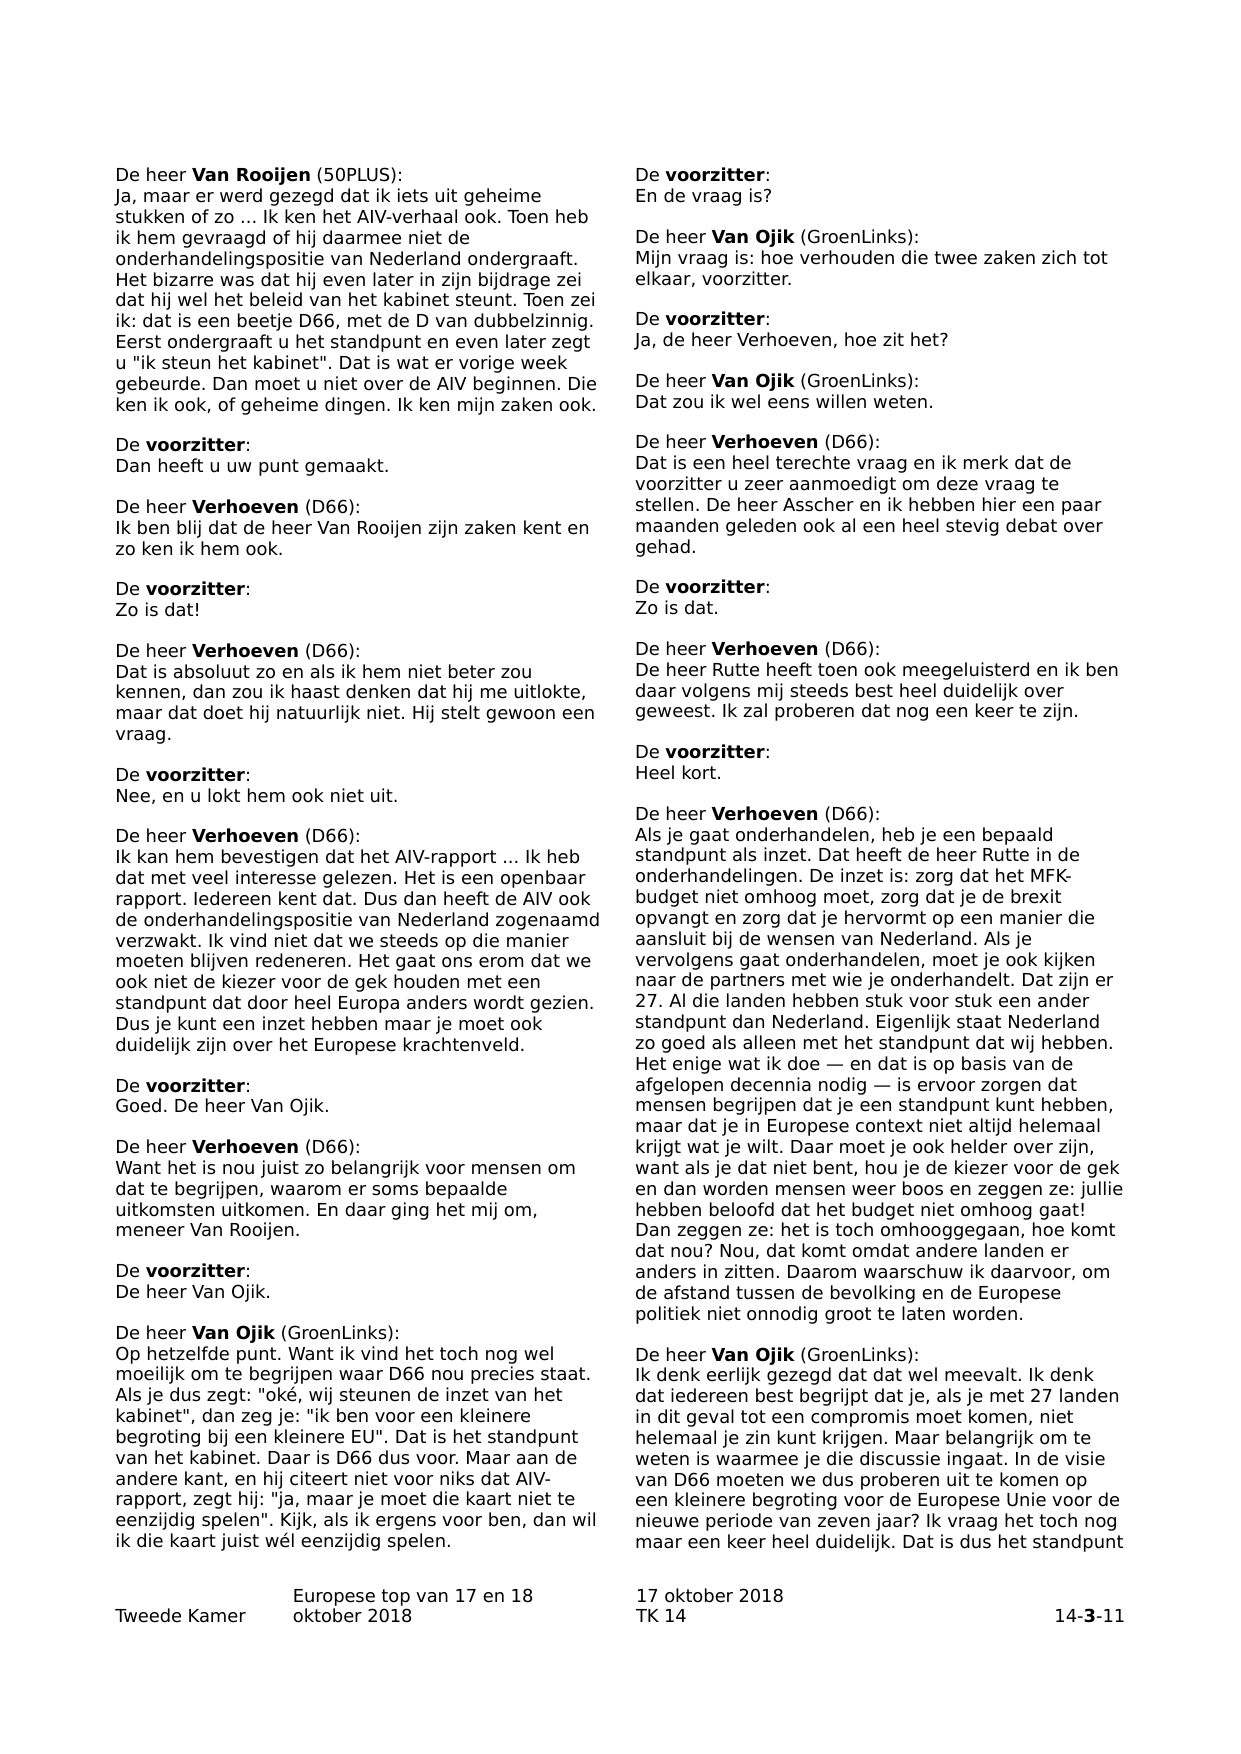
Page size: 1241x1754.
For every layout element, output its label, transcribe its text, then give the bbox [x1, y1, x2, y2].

text De heer Van Rooijen (50PLUS): [115, 165, 605, 186]
text En de vraag is? [635, 186, 1125, 207]
text Ja, de heer Verhoeven, hoe zit het? [635, 330, 1125, 351]
text De voorzitter: [115, 765, 605, 786]
text Mijn vraag is: hoe verhouden die twee zaken zich tot elkaar, voorzitter. [635, 248, 1125, 289]
text Ik ben blij dat de heer Van Rooijen zijn zaken kent en zo ken ik hem ook. [115, 517, 605, 559]
text De heer Van Ojik (GroenLinks): [635, 227, 1125, 248]
text Heel kort. [635, 763, 1125, 784]
text Dat is absoluut zo en als ik hem niet beter zou kennen, dan zou ik haast denken dat hij me uitlokte, maar dat doet hij natuurlijk niet. Hij stelt gewoon een vraag. [115, 661, 605, 745]
text De voorzitter: [635, 577, 1125, 598]
text Als je gaat onderhandelen, heb je een bepaald standpunt als inzet. Dat heeft de heer Rutte in de onderhandelingen. De inzet is: zorg dat het MFK-budget niet omhoog moet, zorg dat je de brexit opvangt en zorg dat je hervormt op een manier die aansluit bij de wensen van Nederland. Als je vervolgens gaat onderhandelen, moet je ook kijken naar de partners met wie je onderhandelt. Dat zijn er 27. Al die landen hebben stuk voor stuk een ander standpunt dan Nederland. Eigenlijk staat Nederland zo goed als alleen met het standpunt dat wij hebben. Het enige wat ik doe — en dat is op basis van de afgelopen decennia nodig — is ervoor zorgen dat mensen begrijpen dat je een standpunt kunt hebben, maar dat je in Europese context niet altijd helemaal krijgt wat je wilt. Daar moet je ook helder over zijn, want als je dat niet bent, hou je de kiezer voor de gek en dan worden mensen weer boos en zeggen ze: jullie hebben beloofd dat het budget niet omhoog gaat! Dan zeggen ze: het is toch omhooggegaan, hoe komt dat nou? Nou, dat komt omdat andere landen er anders in zitten. Daarom waarschuw ik daarvoor, om de afstand tussen de bevolking en de Europese politiek niet onnodig groot te laten worden. [635, 824, 1125, 1324]
text Zo is dat! [115, 600, 605, 621]
text Dan heeft u uw punt gemaakt. [115, 456, 605, 477]
text De voorzitter: [635, 165, 1125, 186]
text Zo is dat. [635, 598, 1125, 619]
text De heer Verhoeven (D66): [115, 497, 605, 517]
text Nee, en u lokt hem ook niet uit. [115, 786, 605, 806]
text Dat is een heel terechte vraag en ik merk dat de voorzitter u zeer aanmoedigt om deze vraag te stellen. De heer Asscher en ik hebben hier een paar maanden geleden ook al een heel stevig debat over gehad. [635, 453, 1125, 557]
text De heer Van Ojik. [115, 1282, 605, 1303]
text De heer Verhoeven (D66): [115, 826, 605, 847]
text De heer Verhoeven (D66): [115, 641, 605, 661]
text Goed. De heer Van Ojik. [115, 1096, 605, 1117]
text Ik kan hem bevestigen dat het AIV-rapport ... Ik heb dat met veel interesse gelezen. Het is een openbaar rapport. Iedereen kent dat. Dus dan heeft de AIV ook de onderhandelingspositie van Nederland zogenaamd verzwakt. Ik vind niet dat we steeds op die manier moeten blijven redeneren. Het gaat ons erom dat we ook niet de kiezer voor de gek houden met een standpunt dat door heel Europa anders wordt gezien. Dus je kunt een inzet hebben maar je moet ook duidelijk zijn over het Europese krachtenveld. [115, 847, 605, 1055]
text De voorzitter: [635, 309, 1125, 330]
text De heer Van Ojik (GroenLinks): [115, 1323, 605, 1343]
text Ja, maar er werd gezegd dat ik iets uit geheime stukken of zo ... Ik ken het AIV-verhaal ook. Toen heb ik hem gevraagd of hij daarmee niet de onderhandelingspositie van Nederland ondergraaft. Het bizarre was dat hij even later in zijn bijdrage zei dat hij wel het beleid van het kabinet steunt. Toen zei ik: dat is een beetje D66, met de D van dubbelzinnig. Eerst ondergraaft u het standpunt en even later zegt u "ik steun het kabinet". Dat is wat er vorige week gebeurde. Dan moet u niet over de AIV beginnen. Die ken ik ook, of geheime dingen. Ik ken mijn zaken ook. [115, 186, 605, 415]
text De heer Rutte heeft toen ook meegeluisterd en ik ben daar volgens mij steeds best heel duidelijk over geweest. Ik zal proberen dat nog een keer te zijn. [635, 659, 1125, 722]
text De voorzitter: [115, 435, 605, 456]
text Want het is nou juist zo belangrijk voor mensen om dat te begrijpen, waarom er soms bepaalde uitkomsten uitkomen. En daar ging het mij om, meneer Van Rooijen. [115, 1158, 605, 1241]
text De voorzitter: [635, 742, 1125, 763]
text De heer Verhoeven (D66): [635, 804, 1125, 824]
text Dat zou ik wel eens willen weten. [635, 392, 1125, 412]
text De heer Van Ojik (GroenLinks): [635, 371, 1125, 392]
text De heer Verhoeven (D66): [115, 1137, 605, 1158]
text De voorzitter: [115, 579, 605, 600]
text De heer Verhoeven (D66): [635, 639, 1125, 659]
text Op hetzelfde punt. Want ik vind het toch nog wel moeilijk om te begrijpen waar D66 nou precies staat. Als je dus zegt: "oké, wij steunen de inzet van het kabinet", dan zeg je: "ik ben voor een kleinere begroting bij een kleinere EU". Dat is het standpunt van het kabinet. Daar is D66 dus voor. Maar aan de andere kant, en hij citeert niet voor niks dat AIV-rapport, zegt hij: "ja, maar je moet die kaart niet te eenzijdig spelen". Kijk, als ik ergens voor ben, dan wil ik die kaart juist wél eenzijdig spelen. [115, 1343, 605, 1552]
text De heer Van Ojik (GroenLinks): [635, 1344, 1125, 1365]
text De voorzitter: [115, 1261, 605, 1282]
text De voorzitter: [115, 1075, 605, 1096]
text De heer Verhoeven (D66): [635, 432, 1125, 453]
text Ik denk eerlijk gezegd dat dat wel meevalt. Ik denk dat iedereen best begrijpt dat je, als je met 27 landen in dit geval tot een compromis moet komen, niet helemaal je zin kunt krijgen. Maar belangrijk om te weten is waarmee je die discussie ingaat. In de visie van D66 moeten we dus proberen uit te komen op een kleinere begroting voor de Europese Unie voor de nieuwe periode van zeven jaar? Ik vraag het toch nog maar een keer heel duidelijk. Dat is dus het standpunt [635, 1365, 1125, 1553]
